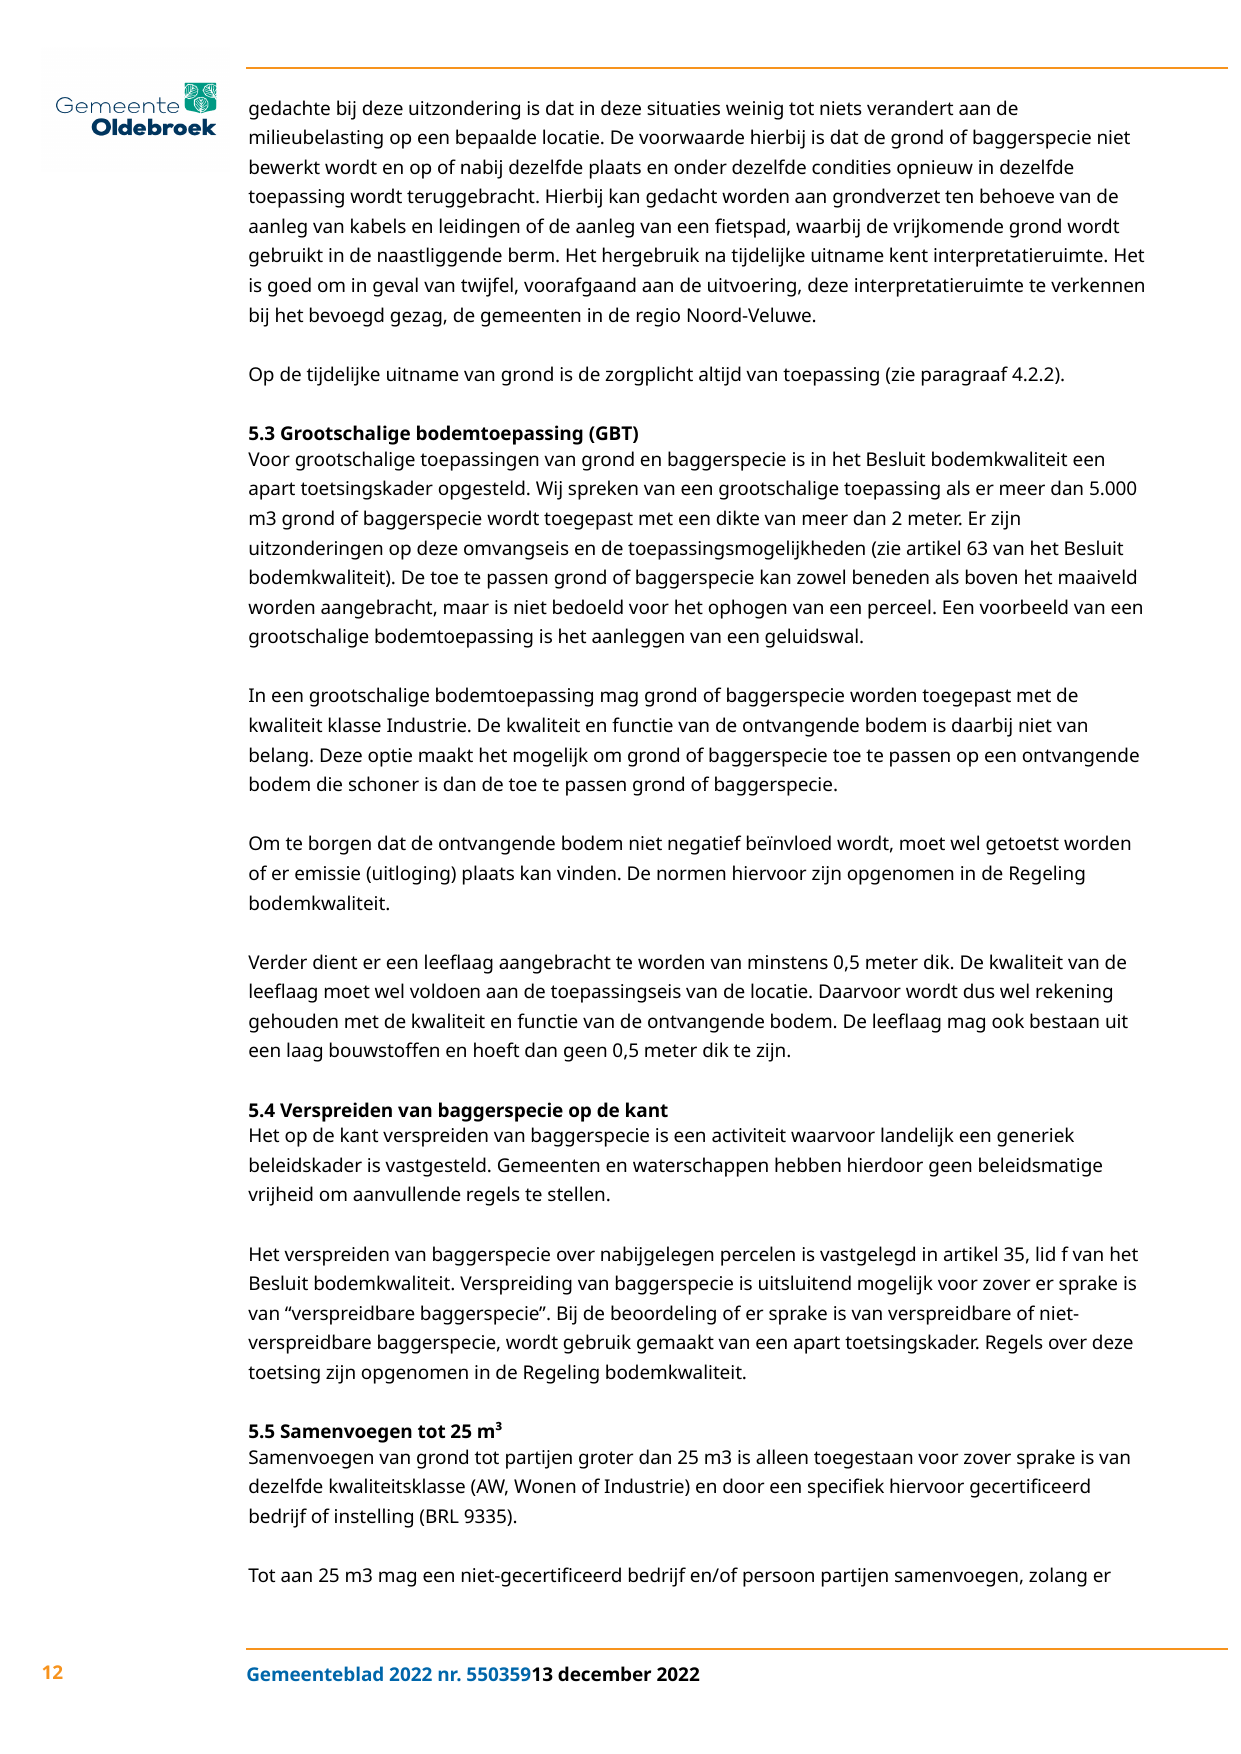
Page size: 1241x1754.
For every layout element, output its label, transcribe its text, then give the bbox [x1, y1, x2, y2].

text 5.3 Grootschalige bodemtoepassing (GBT) [248, 420, 1152, 446]
text Op de tijdelijke uitname van grond is de zorgplicht altijd van toepassing (zie paragraaf 4.2.2). [248, 361, 1152, 387]
picture [41, 47, 231, 172]
text 5.5 Samenvoegen tot 25 m³ [248, 1418, 1152, 1444]
text Voor grootschalige toepassingen van grond en baggerspecie is in het Besluit bodemkwaliteit een apart toetsingskader opgesteld. Wij spreken van een grootschalige toepassing als er meer dan 5.000 m3 grond of baggerspecie wordt toegepast met een dikte van meer dan 2 meter. Er zijn uitzonderingen op deze omvangseis en de toepassingsmogelijkheden (zie artikel 63 van het Besluit bodemkwaliteit). De toe te passen grond of baggerspecie kan zowel beneden als boven het maaiveld worden aangebracht, maar is niet bedoeld voor het ophogen van een perceel. Een voorbeeld van een grootschalige bodemtoepassing is het aanleggen van een geluidswal. [248, 446, 1152, 649]
text 5.4 Verspreiden van baggerspecie op de kant [248, 1097, 1152, 1122]
text Het verspreiden van baggerspecie over nabijgelegen percelen is vastgelegd in artikel 35, lid f van het Besluit bodemkwaliteit. Verspreiding van baggerspecie is uitsluitend mogelijk voor zover er sprake is van “verspreidbare baggerspecie”. Bij de beoordeling of er sprake is van verspreidbare of niet-verspreidbare baggerspecie, wordt gebruik gemaakt van een apart toetsingskader. Regels over deze toetsing zijn opgenomen in de Regeling bodemkwaliteit. [248, 1241, 1152, 1385]
text In een grootschalige bodemtoepassing mag grond of baggerspecie worden toegepast met de kwaliteit klasse Industrie. De kwaliteit en functie van de ontvangende bodem is daarbij niet van belang. Deze optie maakt het mogelijk om grond of baggerspecie toe te passen op een ontvangende bodem die schoner is dan de toe te passen grond of baggerspecie. [248, 683, 1152, 797]
text Het op de kant verspreiden van baggerspecie is een activiteit waarvoor landelijk een generiek beleidskader is vastgesteld. Gemeenten en waterschappen hebben hierdoor geen beleidsmatige vrijheid om aanvullende regels te stellen. [248, 1122, 1152, 1207]
text gedachte bij deze uitzondering is dat in deze situaties weinig tot niets verandert aan de milieubelasting op een bepaalde locatie. De voorwaarde hierbij is dat de grond of baggerspecie niet bewerkt wordt en op of nabij dezelfde plaats en onder dezelfde condities opnieuw in dezelfde toepassing wordt teruggebracht. Hierbij kan gedacht worden aan grondverzet ten behoeve van de aanleg van kabels en leidingen of de aanleg van een fietspad, waarbij de vrijkomende grond wordt gebruikt in de naastliggende berm. Het hergebruik na tijdelijke uitname kent interpretatieruimte. Het is goed om in geval van twijfel, voorafgaand aan de uitvoering, deze interpretatieruimte te verkennen bij het bevoegd gezag, de gemeenten in de regio Noord-Veluwe. [248, 95, 1152, 328]
text Om te borgen dat de ontvangende bodem niet negatief beïnvloed wordt, moet wel getoetst worden of er emissie (uitloging) plaats kan vinden. De normen hiervoor zijn opgenomen in de Regeling bodemkwaliteit. [248, 831, 1152, 915]
text Samenvoegen van grond tot partijen groter dan 25 m3 is alleen toegestaan voor zover sprake is van dezelfde kwaliteitsklasse (AW, Wonen of Industrie) en door een specifiek hiervoor gecertificeerd bedrijf of instelling (BRL 9335). [248, 1444, 1152, 1529]
text Tot aan 25 m3 mag een niet-gecertificeerd bedrijf en/of persoon partijen samenvoegen, zolang er [248, 1562, 1152, 1588]
text leeflaag moet wel voldoen aan de toepassingseis van de locatie. Daarvoor wordt dus wel rekening gehouden met de kwaliteit en functie van de ontvangende bodem. De leeflaag mag ook bestaan uit een laag bouwstoffen en hoeft dan geen 0,5 meter dik te zijn. [248, 978, 1152, 1063]
text Verder dient er een leeflaag aangebracht te worden van minstens 0,5 meter dik. De kwaliteit van de [248, 949, 1152, 974]
